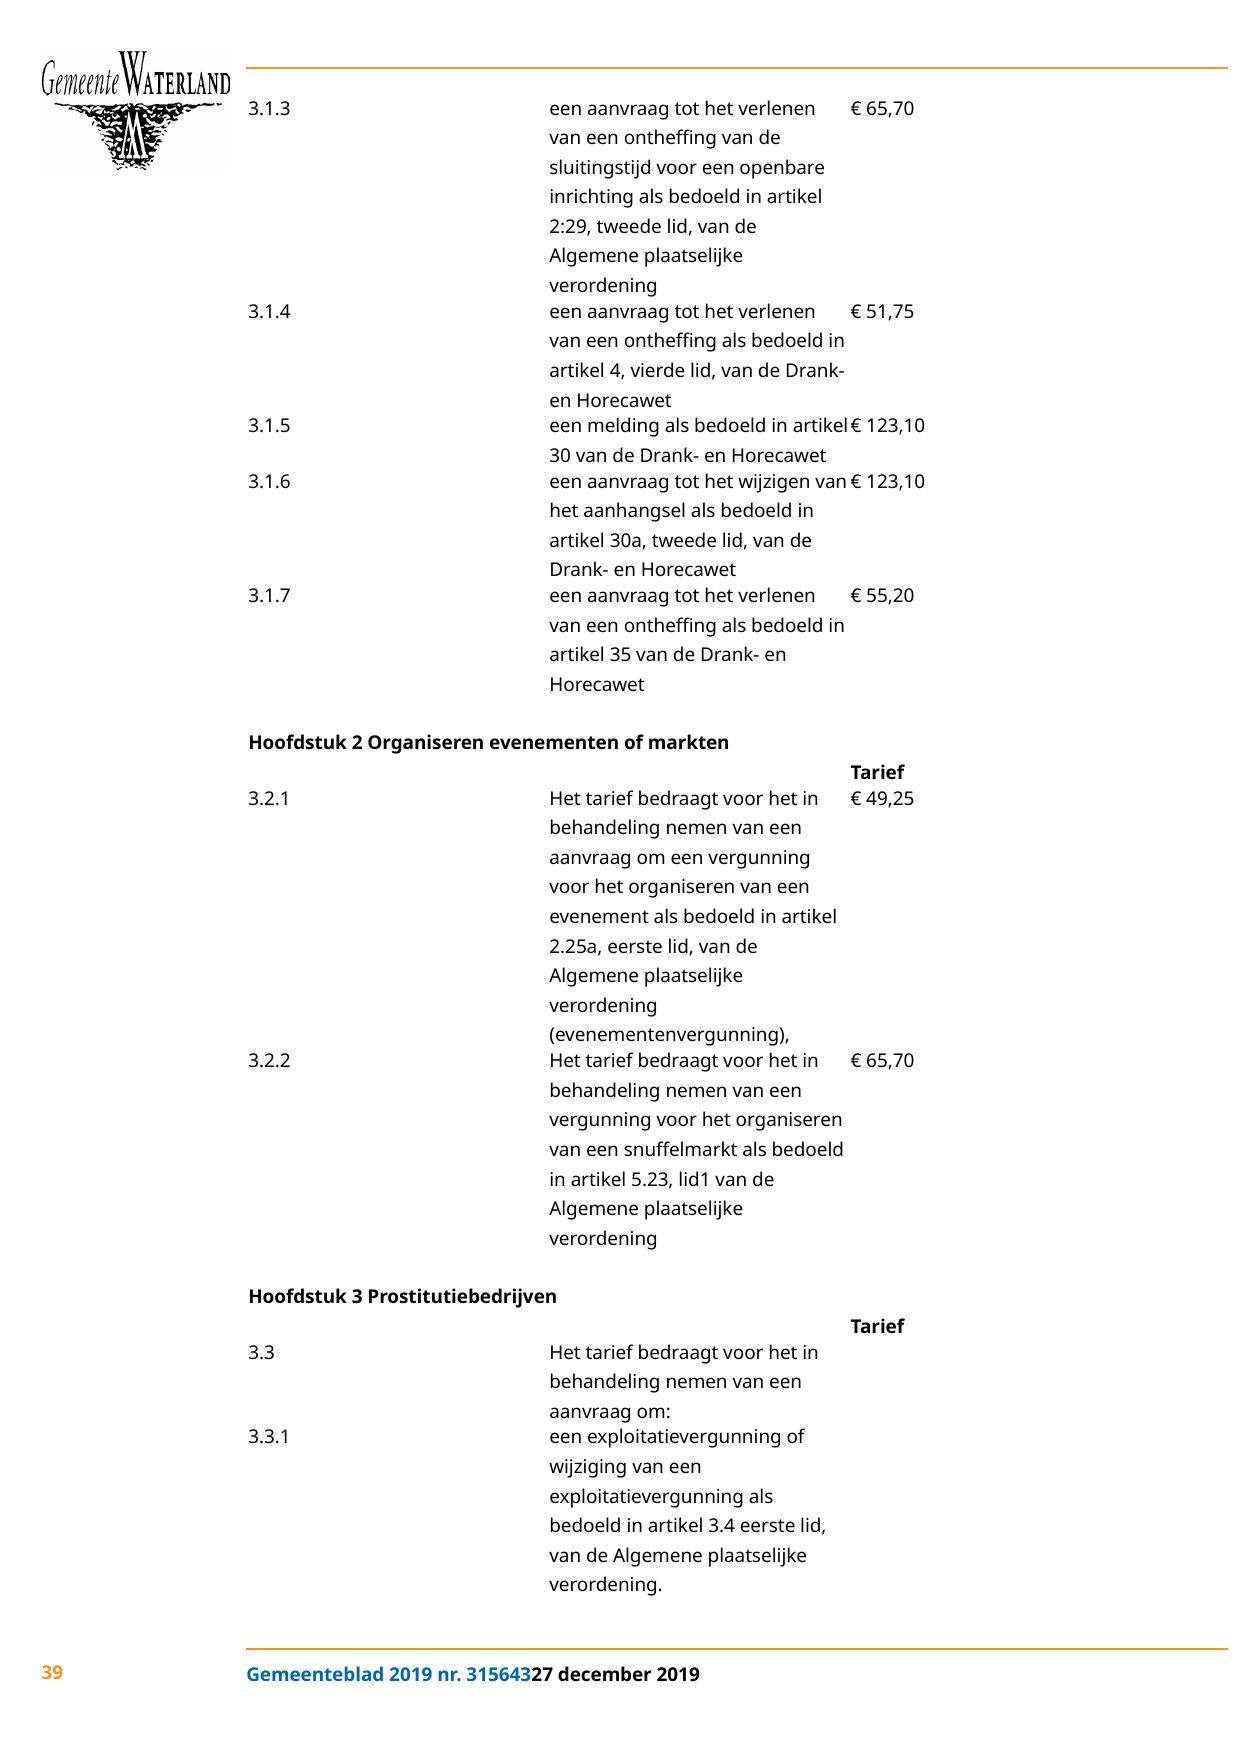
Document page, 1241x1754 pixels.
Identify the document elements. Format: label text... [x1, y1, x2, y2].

table_cell € 65,70 [850, 95, 1152, 298]
table_cell 3.2.2 [248, 1048, 549, 1251]
table_cell 3.3.1 [248, 1424, 549, 1597]
table_cell een aanvraag tot het verlenen van een ontheffing als bedoeld in artikel 4, vierde lid, van de Drank- en Horecawet [549, 298, 850, 412]
table_cell € 49,25 [850, 785, 1152, 1047]
table_header [248, 759, 850, 785]
table_cell 3.1.7 [248, 582, 549, 697]
table_cell 3.1.6 [248, 468, 549, 582]
table_cell 3.1.3 [248, 95, 549, 298]
table_cell een exploitatievergunning of wijziging van een exploitatievergunning als bedoeld in artikel 3.4 eerste lid, van de Algemene plaatselijke verordening. [549, 1424, 850, 1597]
table_header Tarief [850, 759, 1152, 785]
table_cell 3.3 [248, 1339, 549, 1424]
table_cell een melding als bedoeld in artikel 30 van de Drank- en Horecawet [549, 413, 850, 468]
table_cell € 55,20 [850, 582, 1152, 697]
table_cell 3.1.5 [248, 413, 549, 468]
text Hoofdstuk 2 Organiseren evenementen of markten [248, 729, 1152, 755]
table_cell [850, 1339, 1152, 1424]
table_cell € 123,10 [850, 413, 1152, 468]
table_cell € 123,10 [850, 468, 1152, 582]
table_cell een aanvraag tot het verlenen van een ontheffing als bedoeld in artikel 35 van de Drank- en Horecawet [549, 582, 850, 697]
table_cell Het tarief bedraagt voor het in behandeling nemen van een aanvraag om een vergunning voor het organiseren van een evenement als bedoeld in artikel 2.25a, eerste lid, van de Algemene plaatselijke verordening (evenementenvergunning), [549, 785, 850, 1047]
table_cell 3.2.1 [248, 785, 549, 1047]
table_cell [850, 1424, 1152, 1597]
table_cell € 65,70 [850, 1048, 1152, 1251]
table_cell Het tarief bedraagt voor het in behandeling nemen van een vergunning voor het organiseren van een snuffelmarkt als bedoeld in artikel 5.23, lid1 van de Algemene plaatselijke verordening [549, 1048, 850, 1251]
table_cell een aanvraag tot het verlenen van een ontheffing van de sluitingstijd voor een openbare inrichting als bedoeld in artikel 2:29, tweede lid, van de Algemene plaatselijke verordening [549, 95, 850, 298]
text Hoofdstuk 3 Prostitutiebedrijven [248, 1283, 1152, 1309]
table_cell € 51,75 [850, 298, 1152, 412]
picture [41, 47, 231, 172]
table_header Tarief [850, 1313, 1152, 1339]
table_cell een aanvraag tot het wijzigen van het aanhangsel als bedoeld in artikel 30a, tweede lid, van de Drank- en Horecawet [549, 468, 850, 582]
table_cell Het tarief bedraagt voor het in behandeling nemen van een aanvraag om: [549, 1339, 850, 1424]
table_header [248, 1313, 850, 1339]
table_cell 3.1.4 [248, 298, 549, 412]
